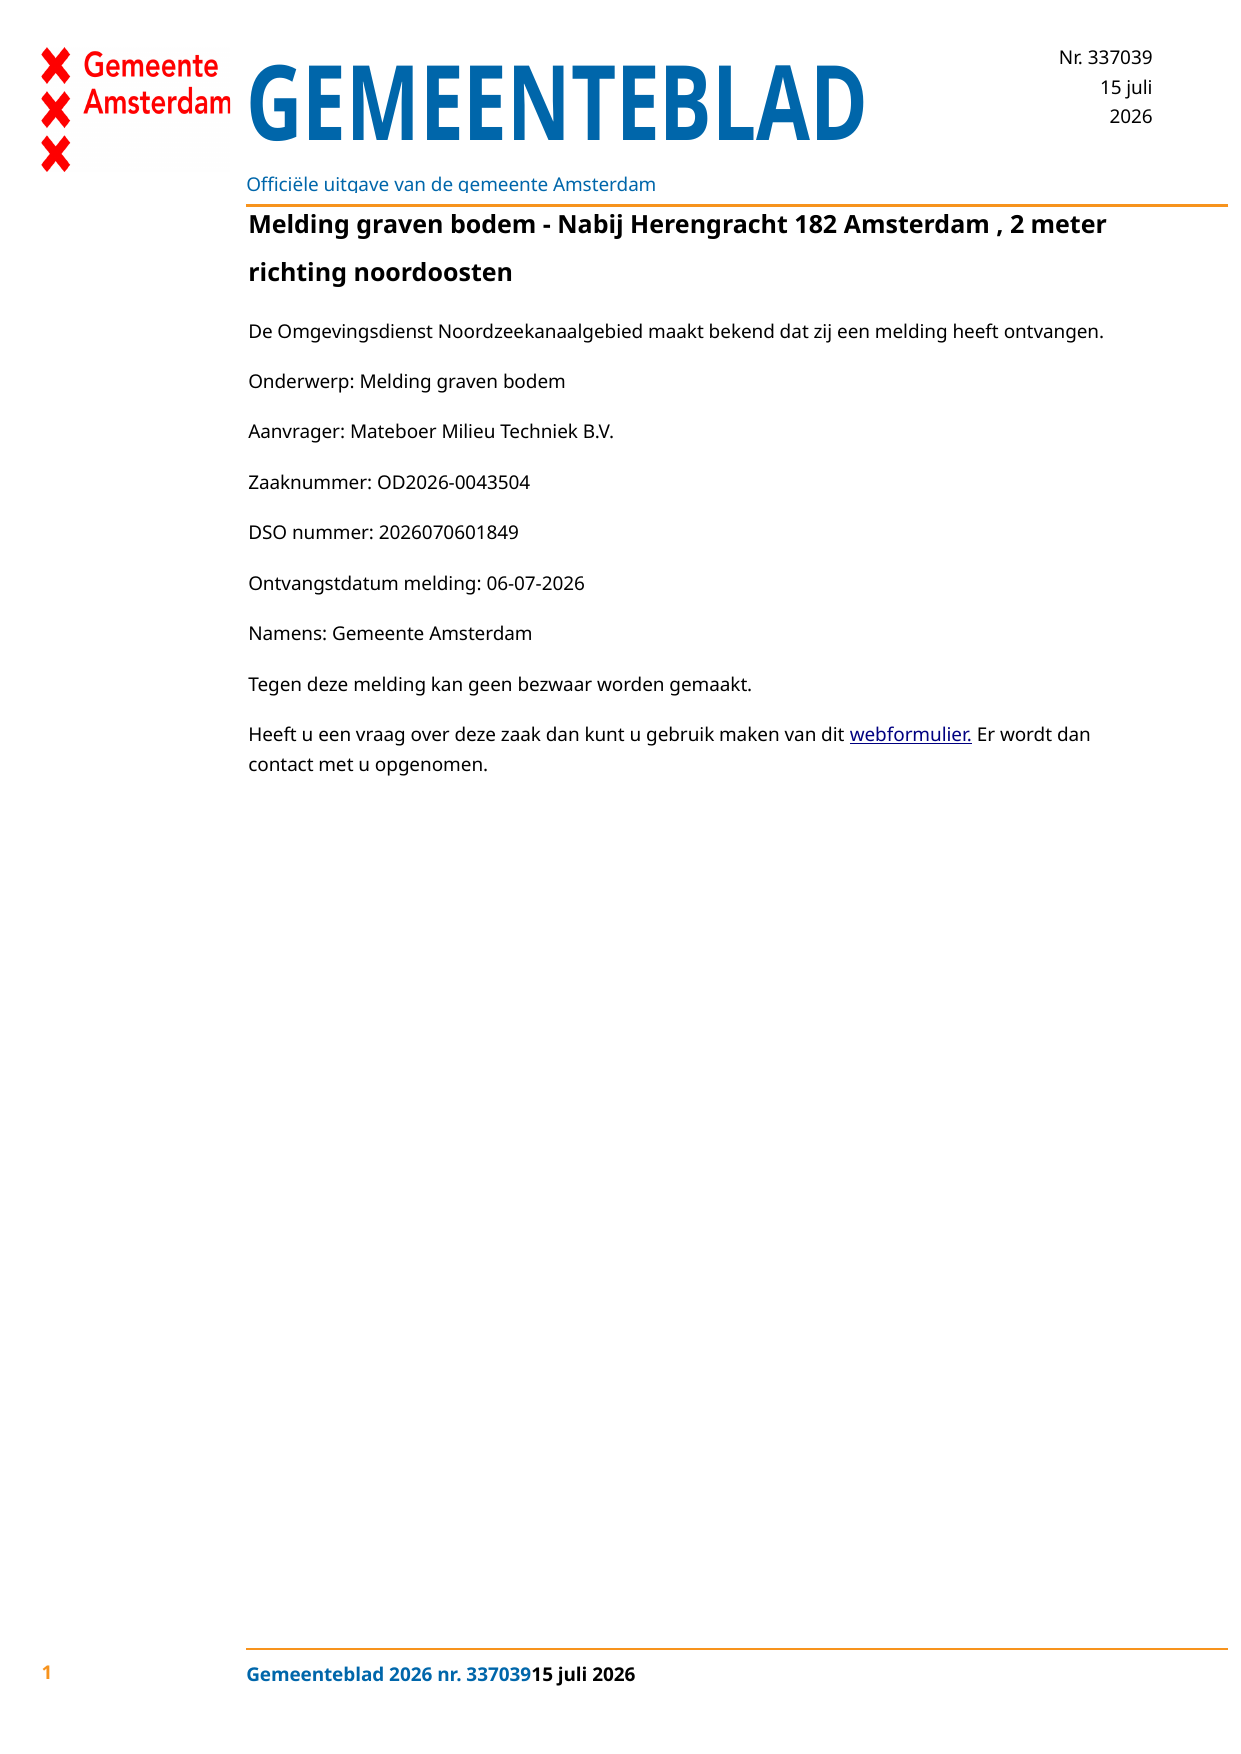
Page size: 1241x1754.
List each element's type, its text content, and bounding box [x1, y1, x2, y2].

text Zaaknummer: OD2026-0043504 [248, 469, 1152, 495]
text Ontvangstdatum melding: 06-07-2026 [248, 570, 1152, 596]
text Tegen deze melding kan geen bezwaar worden gemaakt. [248, 671, 1152, 697]
text Melding graven bodem - Nabij Herengracht 182 Amsterdam , 2 meter richting noordoosten [248, 207, 1152, 288]
text Aanvrager: Mateboer Milieu Techniek B.V. [248, 419, 1152, 444]
text De Omgevingsdienst Noordzeekanaalgebied maakt bekend dat zij een melding heeft ontvangen. [248, 318, 1152, 344]
text Onderwerp: Melding graven bodem [248, 368, 1152, 394]
text Heeft u een vraag over deze zaak dan kunt u gebruik maken van dit webformulier. Er wordt dan contact met u opgenomen. [248, 721, 1152, 777]
picture [41, 47, 231, 172]
text Namens: Gemeente Amsterdam [248, 620, 1152, 646]
text DSO nummer: 2026070601849 [248, 519, 1152, 545]
